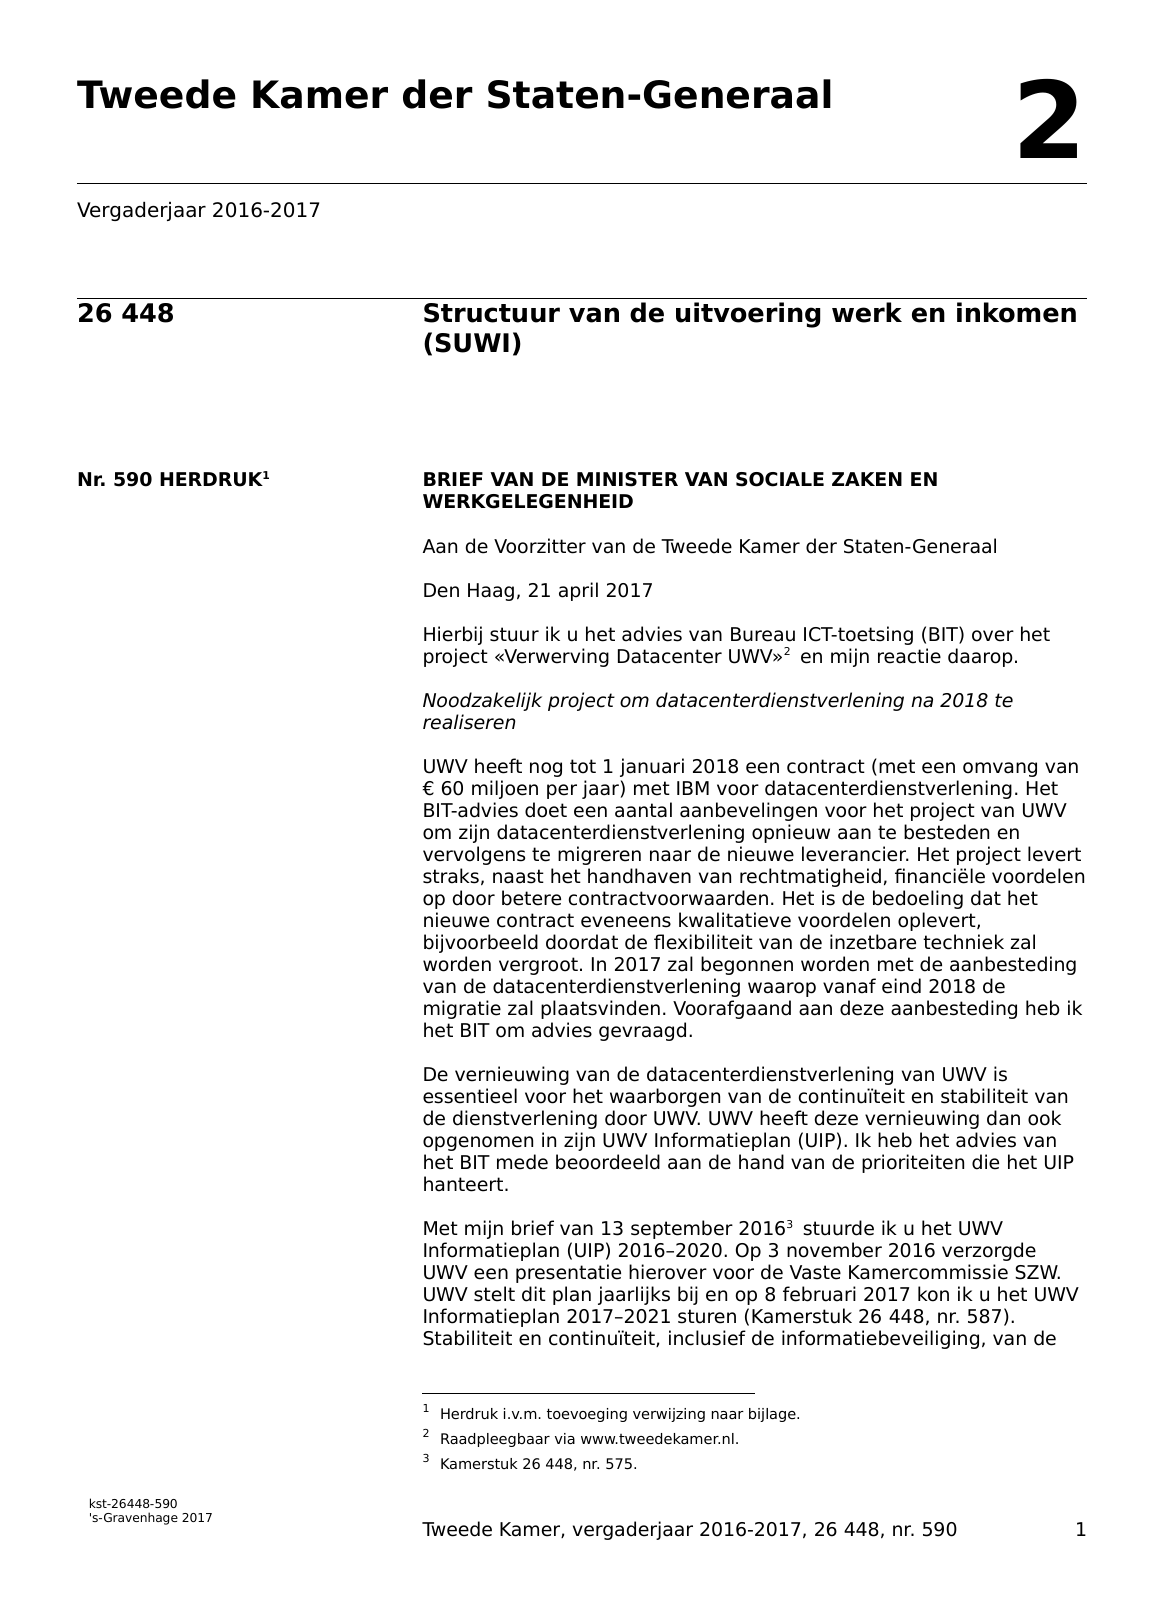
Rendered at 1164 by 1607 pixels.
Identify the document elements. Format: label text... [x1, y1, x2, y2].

text Met mijn brief van 13 september 2016 stuurde ik u het UWV Informatieplan (UIP) 2016–2020. Op 3 november 2016 verzorgde UWV een presentatie hierover voor de Vaste Kamercommissie SZW. UWV stelt dit plan jaarlijks bij en op 8 februari 2017 kon ik u het UWV Informatieplan 2017–2021 sturen (Kamerstuk 26 448, nr. 587). Stabiliteit en continuïteit, inclusief de informatiebeveiliging, van de [422, 1218, 1087, 1350]
text 's-Gravenhage 2017 [88, 1511, 323, 1525]
table_header Tweede Kamer der Staten-Generaal [77, 59, 886, 183]
text Herdruk i.v.m. toevoeging verwijzing naar bijlage. [422, 1402, 1087, 1424]
subtitle Nr. 590 HERDRUK BRIEF VAN DE MINISTER VAN SOCIALE ZAKEN EN WERKGELEGENHEID [77, 469, 1087, 513]
text De vernieuwing van de datacenterdienstverlening van UWV is essentieel voor het waarborgen van de continuïteit en stabiliteit van de dienstverlening door UWV. UWV heeft deze vernieuwing dan ook opgenomen in zijn UWV Informatieplan (UIP). Ik heb het advies van het BIT mede beoordeeld aan de hand van de prioriteiten die het UIP hanteert. [422, 1064, 1087, 1196]
text UWV heeft nog tot 1 januari 2018 een contract (met een omvang van € 60 miljoen per jaar) met IBM voor datacenterdienstverlening. Het BIT-advies doet een aantal aanbevelingen voor het project van UWV om zijn datacenterdienstverlening opnieuw aan te besteden en vervolgens te migreren naar de nieuwe leverancier. Het project levert straks, naast het handhaven van rechtmatigheid, financiële voordelen op door betere contractvoorwaarden. Het is de bedoeling dat het nieuwe contract eveneens kwalitatieve voordelen oplevert, bijvoorbeeld doordat de flexibiliteit van de inzetbare techniek zal worden vergroot. In 2017 zal begonnen worden met de aanbesteding van de datacenterdienstverlening waarop vanaf eind 2018 de migratie zal plaatsvinden. Voorafgaand aan deze aanbesteding heb ik het BIT om advies gevraagd. [422, 756, 1087, 1042]
text Kamerstuk 26 448, nr. 575. [422, 1452, 1087, 1474]
subtitle 26 448 Structuur van de uitvoering werk en inkomen (SUWI) [77, 299, 1087, 358]
text Den Haag, 21 april 2017 [422, 580, 1087, 602]
text Raadpleegbaar via www.tweedekamer.nl. [422, 1427, 1087, 1449]
text kst-26448-590 [88, 1497, 323, 1511]
text Hierbij stuur ik u het advies van Bureau ICT-toetsing (BIT) over het project «Verwerving Datacenter UWV» en mijn reactie daarop. [422, 624, 1087, 668]
text Aan de Voorzitter van de Tweede Kamer der Staten-Generaal [422, 536, 1087, 557]
table_header 2 [886, 59, 1087, 183]
table_cell Vergaderjaar 2016-2017 [77, 184, 1087, 298]
subtitle Noodzakelijk project om datacenterdienstverlening na 2018 te realiseren [422, 690, 1087, 734]
